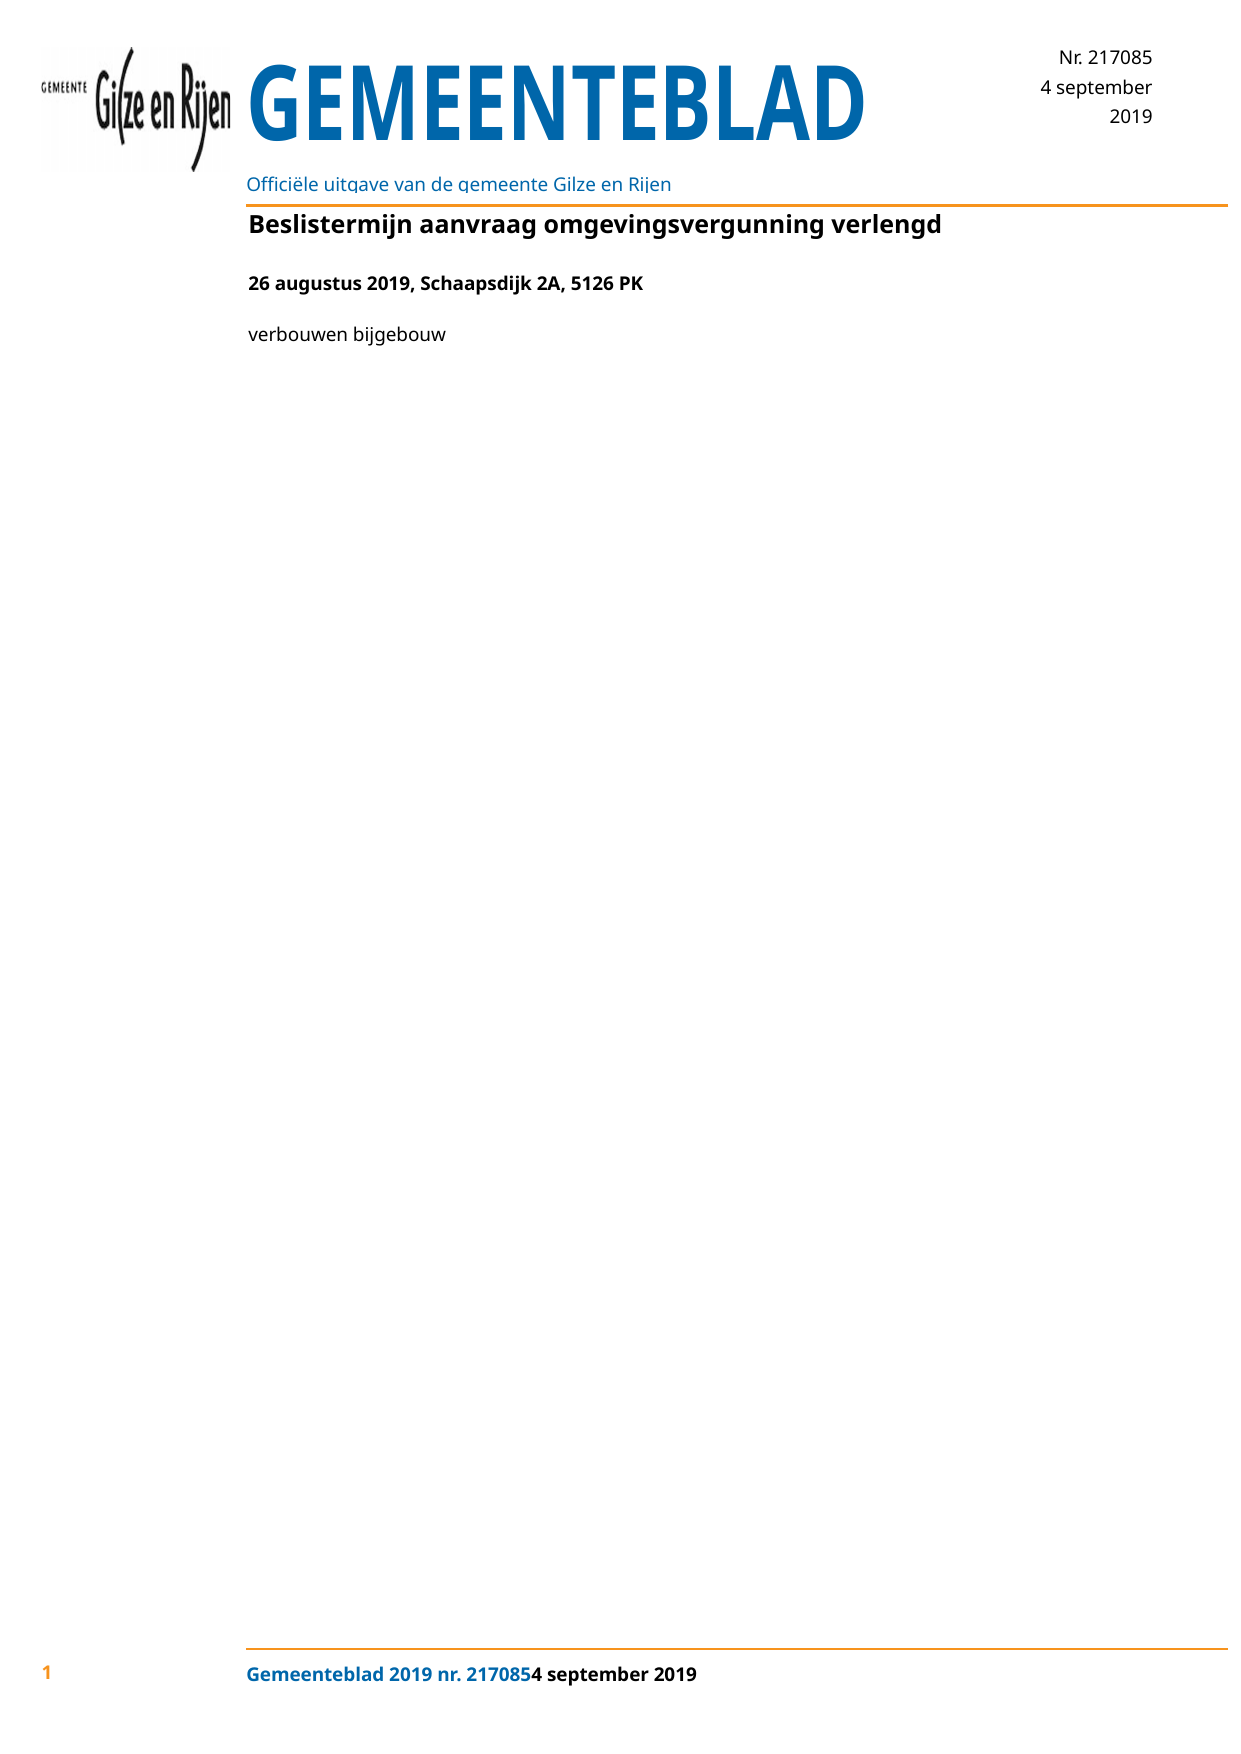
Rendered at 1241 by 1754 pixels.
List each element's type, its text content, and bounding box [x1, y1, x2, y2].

text Beslistermijn aanvraag omgevingsvergunning verlengd [248, 207, 1152, 241]
picture [41, 47, 231, 172]
text verbouwen bijgebouw [248, 321, 1152, 346]
text 26 augustus 2019, Schaapsdijk 2A, 5126 PK [248, 270, 1152, 296]
